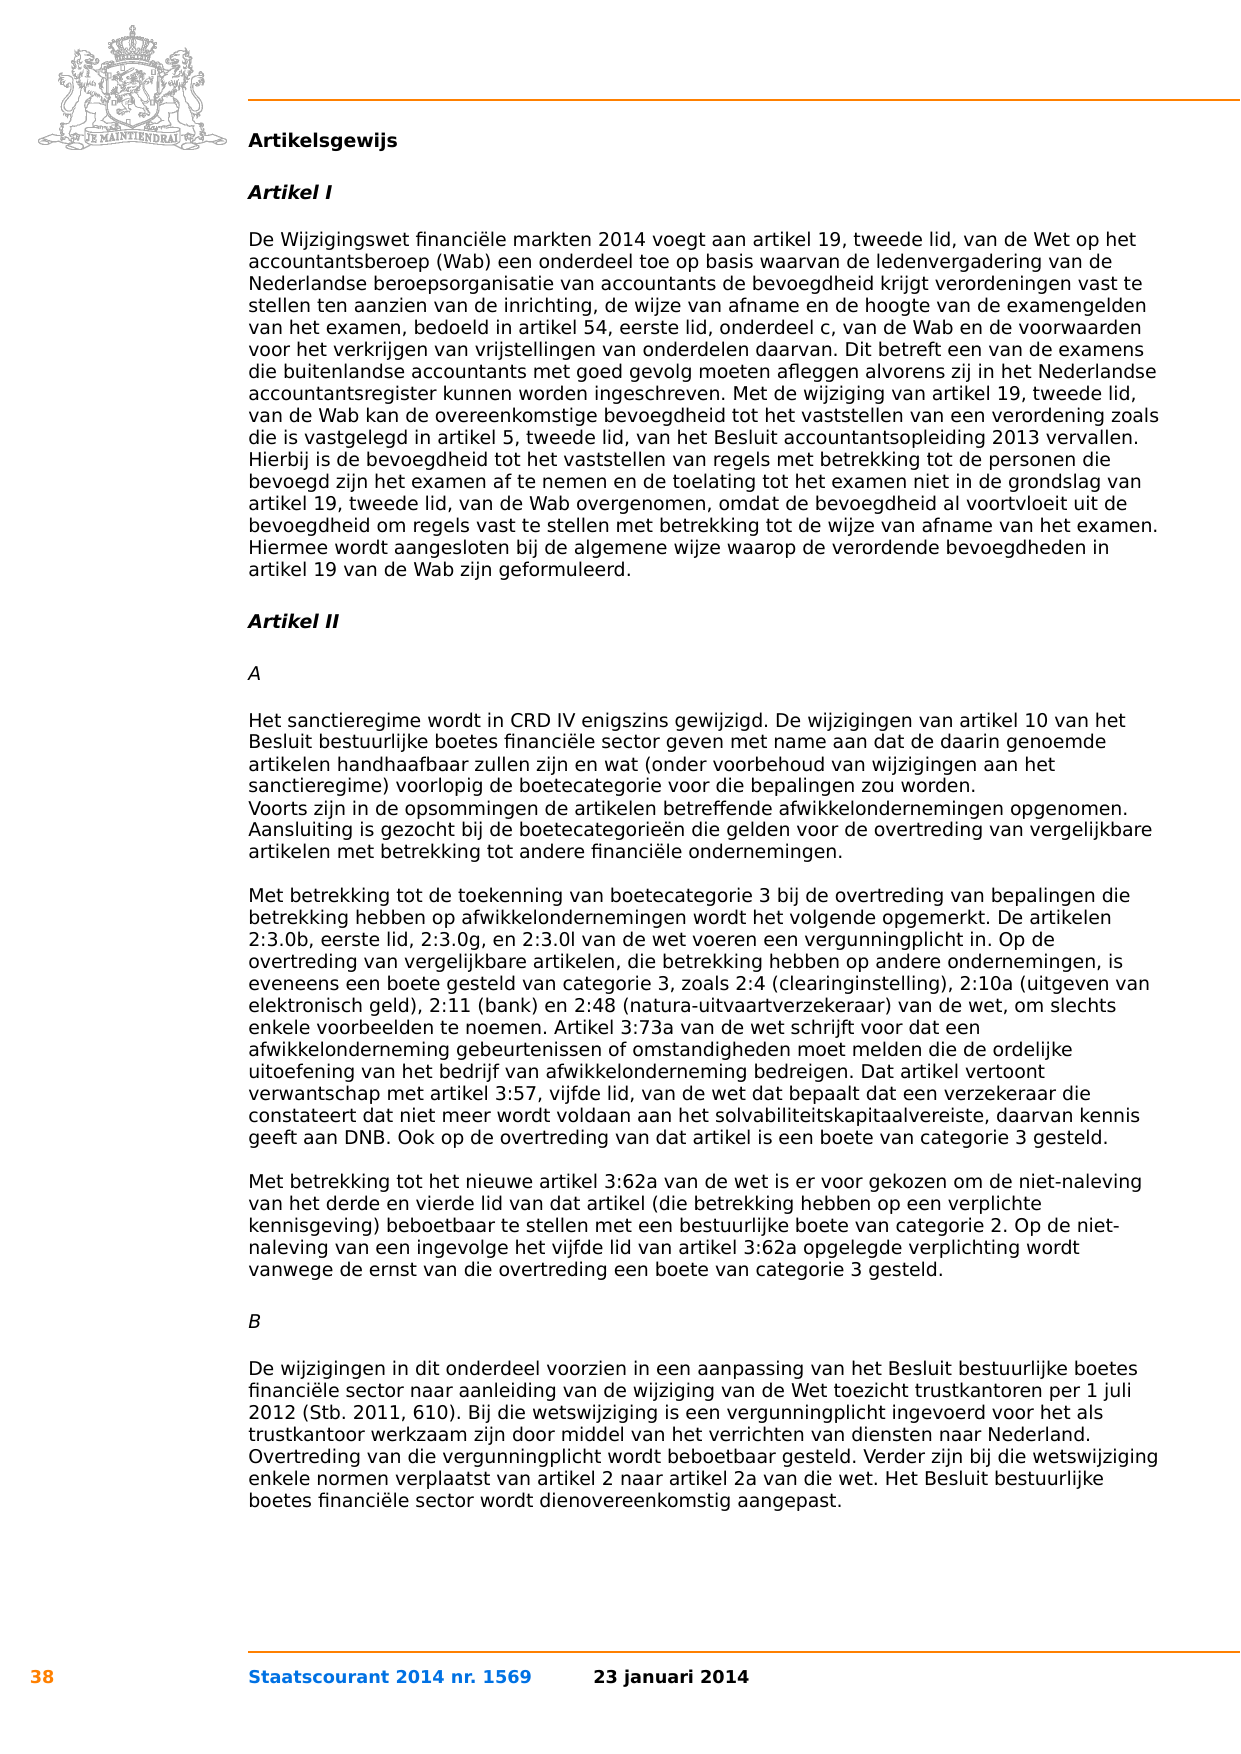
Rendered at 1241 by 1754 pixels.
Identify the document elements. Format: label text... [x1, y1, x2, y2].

text Voorts zijn in de opsommingen de artikelen betreffende afwikkelondernemingen opgenomen. Aansluiting is gezocht bij de boetecategorieën die gelden voor de overtreding van vergelijkbare artikelen met betrekking tot andere financiële ondernemingen. [248, 797, 1163, 863]
text Met betrekking tot de toekenning van boetecategorie 3 bij de overtreding van bepalingen die betrekking hebben op afwikkelondernemingen wordt het volgende opgemerkt. De artikelen 2:3.0b, eerste lid, 2:3.0g, en 2:3.0l van de wet voeren een vergunningplicht in. Op de overtreding van vergelijkbare artikelen, die betrekking hebben op andere ondernemingen, is eveneens een boete gesteld van categorie 3, zoals 2:4 (clearinginstelling), 2:10a (uitgeven van elektronisch geld), 2:11 (bank) en 2:48 (natura-uitvaartverzekeraar) van de wet, om slechts enkele voorbeelden te noemen. Artikel 3:73a van de wet schrijft voor dat een afwikkelonderneming gebeurtenissen of omstandigheden moet melden die de ordelijke uitoefening van het bedrijf van afwikkelonderneming bedreigen. Dat artikel vertoont verwantschap met artikel 3:57, vijfde lid, van de wet dat bepaalt dat een verzekeraar die constateert dat niet meer wordt voldaan aan het solvabiliteitskapitaalvereiste, daarvan kennis geeft aan DNB. Ook op de overtreding van dat artikel is een boete van categorie 3 gesteld. [248, 885, 1163, 1149]
subtitle A [248, 662, 1163, 684]
text Met betrekking tot het nieuwe artikel 3:62a van de wet is er voor gekozen om de niet-naleving van het derde en vierde lid van dat artikel (die betrekking hebben op een verplichte kennisgeving) beboetbaar te stellen met een bestuurlijke boete van categorie 2. Op de niet-naleving van een ingevolge het vijfde lid van artikel 3:62a opgelegde verplichting wordt vanwege de ernst van die overtreding een boete van categorie 3 gesteld. [248, 1171, 1163, 1281]
subtitle Artikelsgewijs [248, 130, 1163, 152]
text Het sanctieregime wordt in CRD IV enigszins gewijzigd. De wijzigingen van artikel 10 van het Besluit bestuurlijke boetes financiële sector geven met name aan dat de daarin genoemde artikelen handhaafbaar zullen zijn en wat (onder voorbehoud van wijzigingen aan het sanctieregime) voorlopig de boetecategorie voor die bepalingen zou worden. [248, 709, 1163, 797]
text De Wijzigingswet financiële markten 2014 voegt aan artikel 19, tweede lid, van de Wet op het accountantsberoep (Wab) een onderdeel toe op basis waarvan de ledenvergadering van de Nederlandse beroepsorganisatie van accountants de bevoegdheid krijgt verordeningen vast te stellen ten aanzien van de inrichting, de wijze van afname en de hoogte van de examengelden van het examen, bedoeld in artikel 54, eerste lid, onderdeel c, van de Wab en de voorwaarden voor het verkrijgen van vrijstellingen van onderdelen daarvan. Dit betreft een van de examens die buitenlandse accountants met goed gevolg moeten afleggen alvorens zij in het Nederlandse accountantsregister kunnen worden ingeschreven. Met de wijziging van artikel 19, tweede lid, van de Wab kan de overeenkomstige bevoegdheid tot het vaststellen van een verordening zoals die is vastgelegd in artikel 5, tweede lid, van het Besluit accountantsopleiding 2013 vervallen. Hierbij is de bevoegdheid tot het vaststellen van regels met betrekking tot de personen die bevoegd zijn het examen af te nemen en de toelating tot het examen niet in de grondslag van artikel 19, tweede lid, van de Wab overgenomen, omdat de bevoegdheid al voortvloeit uit de bevoegdheid om regels vast te stellen met betrekking tot de wijze van afname van het examen. Hiermee wordt aangesloten bij de algemene wijze waarop de verordende bevoegdheden in artikel 19 van de Wab zijn geformuleerd. [248, 229, 1163, 581]
subtitle Artikel II [248, 611, 1163, 632]
subtitle B [248, 1311, 1163, 1333]
picture [38, 25, 227, 150]
subtitle Artikel I [248, 182, 1163, 204]
text De wijzigingen in dit onderdeel voorzien in een aanpassing van het Besluit bestuurlijke boetes financiële sector naar aanleiding van de wijziging van de Wet toezicht trustkantoren per 1 juli 2012 (Stb. 2011, 610). Bij die wetswijziging is een vergunningplicht ingevoerd voor het als trustkantoor werkzaam zijn door middel van het verrichten van diensten naar Nederland. Overtreding van die vergunningplicht wordt beboetbaar gesteld. Verder zijn bij die wetswijziging enkele normen verplaatst van artikel 2 naar artikel 2a van die wet. Het Besluit bestuurlijke boetes financiële sector wordt dienovereenkomstig aangepast. [248, 1358, 1163, 1512]
